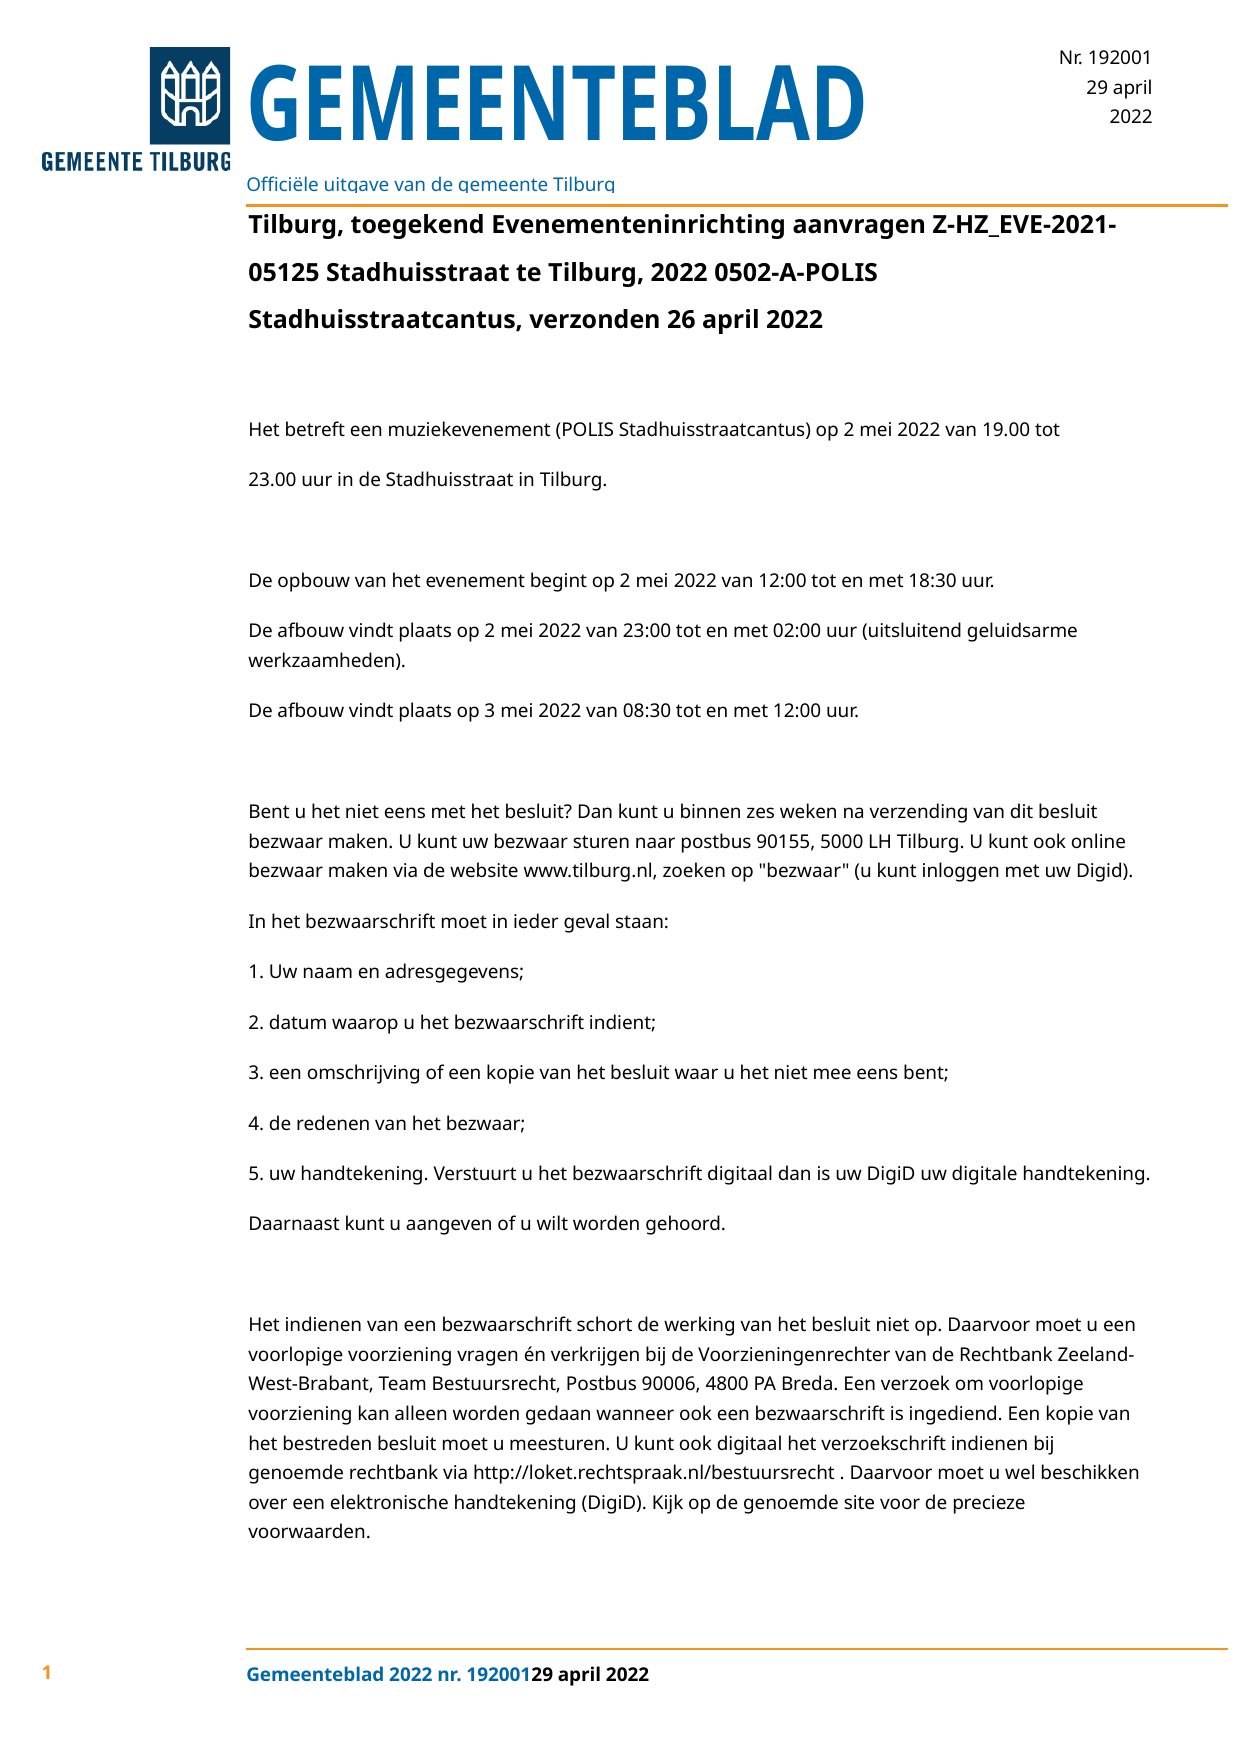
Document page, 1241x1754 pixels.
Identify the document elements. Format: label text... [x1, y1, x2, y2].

text 3. een omschrijving of een kopie van het besluit waar u het niet mee eens bent; [248, 1059, 1152, 1085]
text 2. datum waarop u het bezwaarschrift indient; [248, 1009, 1152, 1034]
text De afbouw vindt plaats op 2 mei 2022 van 23:00 tot en met 02:00 uur (uitsluitend geluidsarme werkzaamheden). [248, 618, 1152, 673]
text 23.00 uur in de Stadhuisstraat in Tilburg. [248, 466, 1152, 492]
text Het betreft een muziekevenement (POLIS Stadhuisstraatcantus) op 2 mei 2022 van 19.00 tot [248, 416, 1152, 442]
text 1. Uw naam en adresgegevens; [248, 958, 1152, 984]
picture [41, 47, 231, 172]
text De opbouw van het evenement begint op 2 mei 2022 van 12:00 tot en met 18:30 uur. [248, 567, 1152, 593]
text 4. de redenen van het bezwaar; [248, 1110, 1152, 1135]
text In het bezwaarschrift moet in ieder geval staan: [248, 908, 1152, 934]
text De afbouw vindt plaats op 3 mei 2022 van 08:30 tot en met 12:00 uur. [248, 698, 1152, 723]
text Tilburg, toegekend Evenementeninrichting aanvragen Z-HZ_EVE-2021-05125 Stadhuisstraat te Tilburg, 2022 0502-A-POLIS Stadhuisstraatcantus, verzonden 26 april 2022 [248, 207, 1152, 336]
text Daarnaast kunt u aangeven of u wilt worden gehoord. [248, 1211, 1152, 1236]
text 5. uw handtekening. Verstuurt u het bezwaarschrift digitaal dan is uw DigiD uw digitale handtekening. [248, 1160, 1152, 1186]
text Het indienen van een bezwaarschrift schort de werking van het besluit niet op. Daarvoor moet u een voorlopige voorziening vragen én verkrijgen bij de Voorzieningenrechter van de Rechtbank Zeeland-West-Brabant, Team Bestuursrecht, Postbus 90006, 4800 PA Breda. Een verzoek om voorlopige voorziening kan alleen worden gedaan wanneer ook een bezwaarschrift is ingediend. Een kopie van het bestreden besluit moet u meesturen. U kunt ook digitaal het verzoekschrift indienen bij genoemde rechtbank via http://loket.rechtspraak.nl/bestuursrecht . Daarvoor moet u wel beschikken over een elektronische handtekening (DigiD). Kijk op de genoemde site voor de precieze voorwaarden. [248, 1311, 1152, 1544]
text Bent u het niet eens met het besluit? Dan kunt u binnen zes weken na verzending van dit besluit bezwaar maken. U kunt uw bezwaar sturen naar postbus 90155, 5000 LH Tilburg. U kunt ook online bezwaar maken via de website www.tilburg.nl, zoeken op "bezwaar" (u kunt inloggen met uw Digid). [248, 798, 1152, 883]
